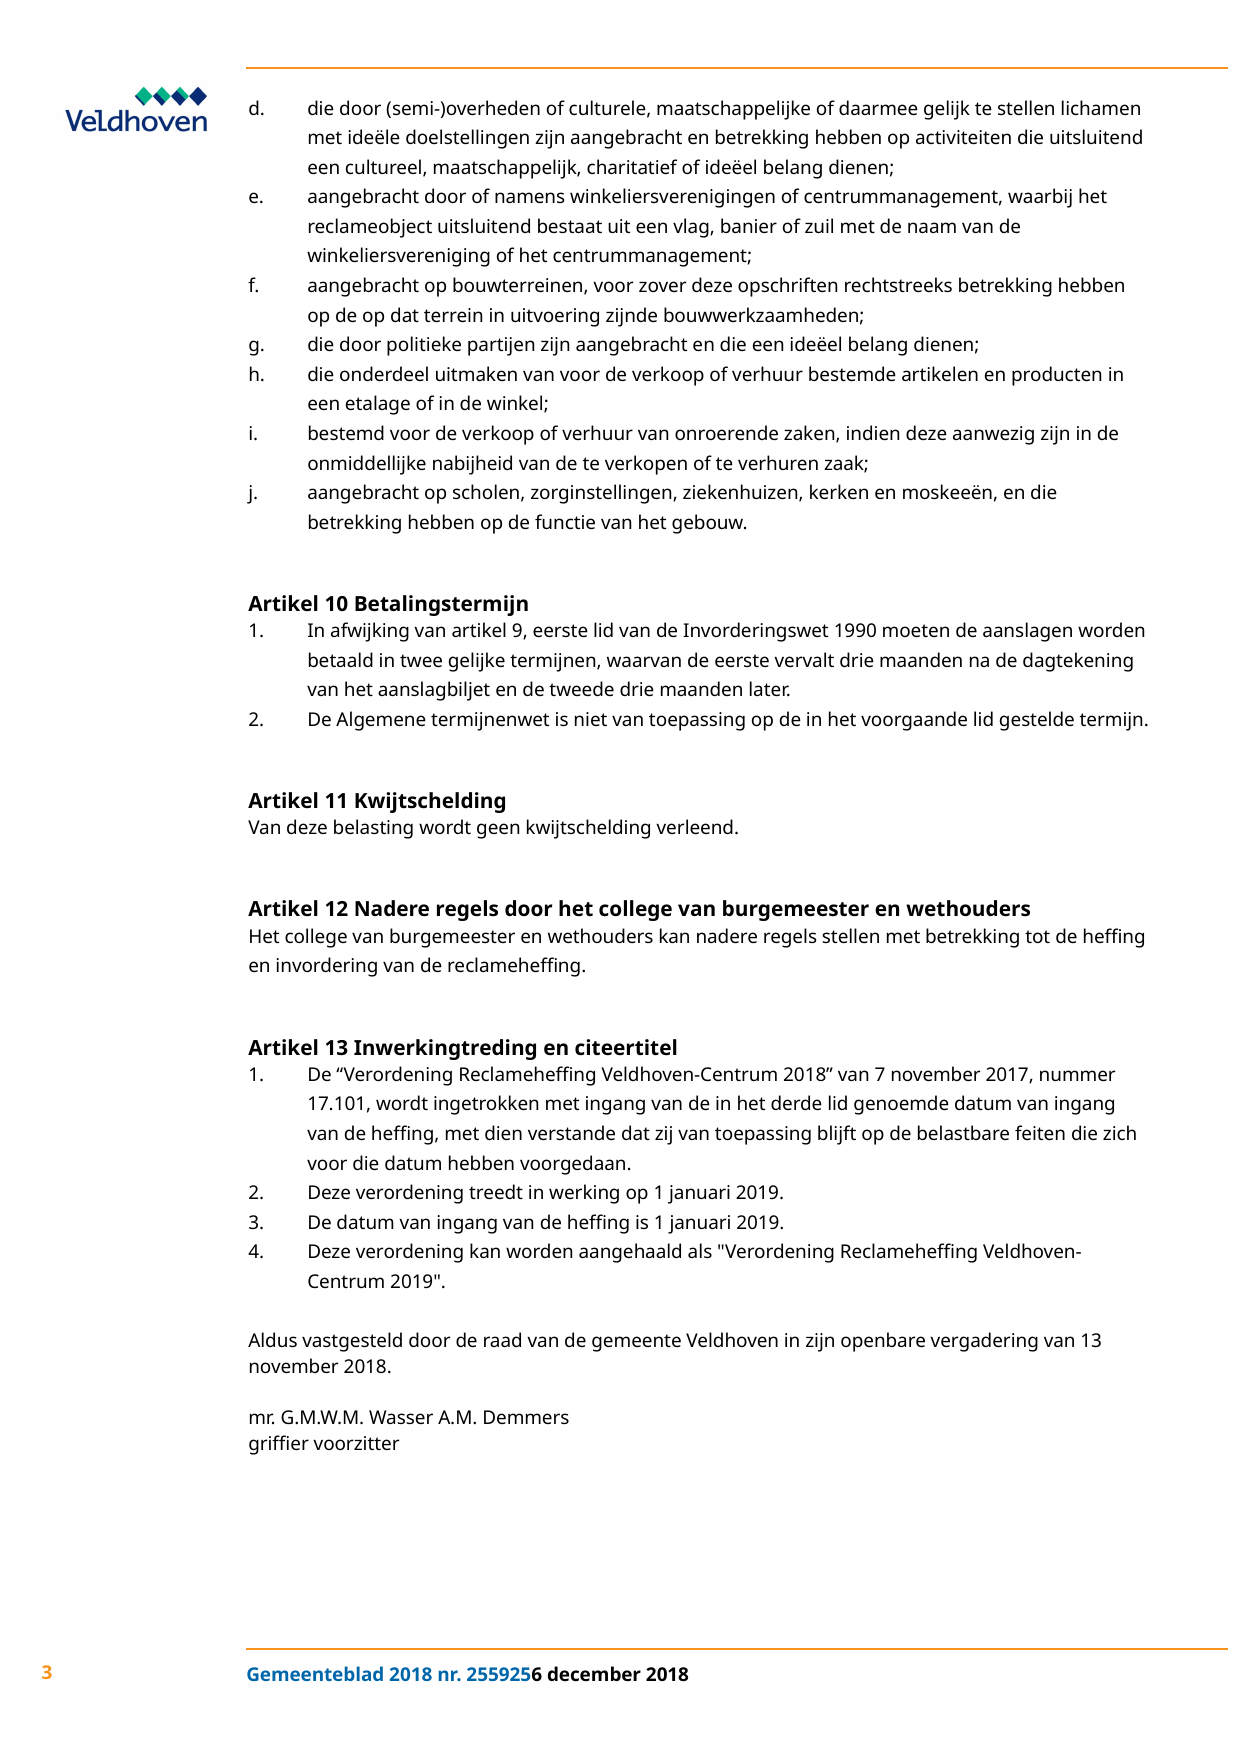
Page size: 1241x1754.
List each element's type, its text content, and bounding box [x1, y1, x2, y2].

text Artikel 10 Betalingstermijn [248, 589, 1152, 617]
list die door politieke partijen zijn aangebracht en die een ideëel belang dienen; [248, 331, 1152, 357]
text Het college van burgemeester en wethouders kan nadere regels stellen met betrekking tot de heffing en invordering van de reclameheffing. [248, 923, 1152, 978]
list aangebracht door of namens winkeliersverenigingen of centrummanagement, waarbij het reclameobject uitsluitend bestaat uit een vlag, banier of zuil met de naam van de winkeliersvereniging of het centrummanagement; [248, 183, 1152, 268]
list De Algemene termijnenwet is niet van toepassing op de in het voorgaande lid gestelde termijn. [248, 706, 1152, 732]
list De “Verordening Reclameheffing Veldhoven-Centrum 2018” van 7 november 2017, nummer 17.101, wordt ingetrokken met ingang van de in het derde lid genoemde datum van ingang van de heffing, met dien verstande dat zij van toepassing blijft op de belastbare feiten die zich voor die datum hebben voorgedaan. [248, 1061, 1152, 1176]
list Deze verordening kan worden aangehaald als "Verordening Reclameheffing Veldhoven-Centrum 2019". [248, 1238, 1152, 1294]
text Artikel 12 Nadere regels door het college van burgemeester en wethouders [248, 894, 1152, 923]
text mr. G.M.W.M. Wasser A.M. Demmers [248, 1404, 1152, 1430]
text Artikel 13 Inwerkingtreding en citeertitel [248, 1033, 1152, 1061]
list bestemd voor de verkoop of verhuur van onroerende zaken, indien deze aanwezig zijn in de onmiddellijke nabijheid van de te verkopen of te verhuren zaak; [248, 420, 1152, 476]
picture [41, 47, 231, 172]
list aangebracht op bouwterreinen, voor zover deze opschriften rechtstreeks betrekking hebben op de op dat terrein in uitvoering zijnde bouwwerkzaamheden; [248, 272, 1152, 328]
list aangebracht op scholen, zorginstellingen, ziekenhuizen, kerken en moskeeën, en die betrekking hebben op de functie van het gebouw. [248, 479, 1152, 535]
list De datum van ingang van de heffing is 1 januari 2019. [248, 1209, 1152, 1235]
list Deze verordening treedt in werking op 1 januari 2019. [248, 1179, 1152, 1205]
text Aldus vastgesteld door de raad van de gemeente Veldhoven in zijn openbare vergadering van 13 november 2018. [248, 1327, 1152, 1379]
text Artikel 11 Kwijtschelding [248, 786, 1152, 814]
list In afwijking van artikel 9, eerste lid van de Invorderingswet 1990 moeten de aanslagen worden betaald in twee gelijke termijnen, waarvan de eerste vervalt drie maanden na de dagtekening van het aanslagbiljet en de tweede drie maanden later. [248, 617, 1152, 702]
list die onderdeel uitmaken van voor de verkoop of verhuur bestemde artikelen en producten in een etalage of in de winkel; [248, 361, 1152, 416]
text Van deze belasting wordt geen kwijtschelding verleend. [248, 814, 1152, 840]
text griffier voorzitter [248, 1430, 1152, 1456]
list die door (semi-)overheden of culturele, maatschappelijke of daarmee gelijk te stellen lichamen met ideële doelstellingen zijn aangebracht en betrekking hebben op activiteiten die uitsluitend een cultureel, maatschappelijk, charitatief of ideëel belang dienen; [248, 95, 1152, 180]
